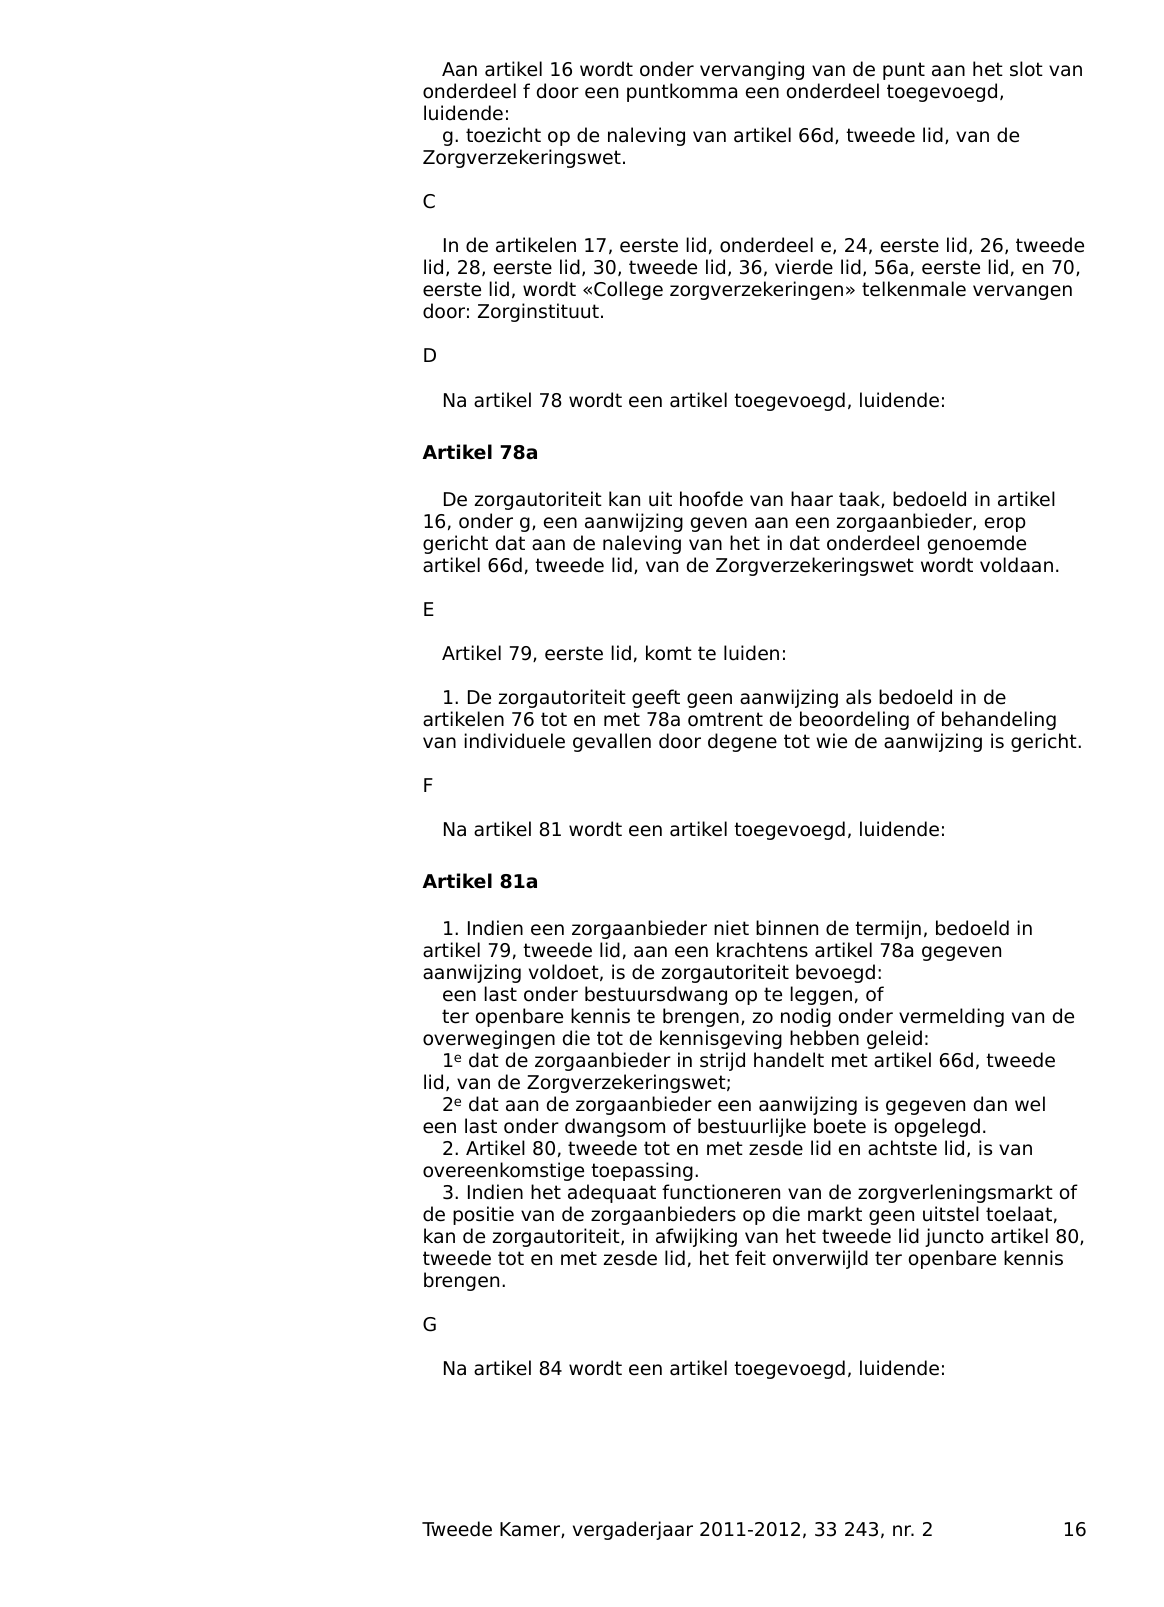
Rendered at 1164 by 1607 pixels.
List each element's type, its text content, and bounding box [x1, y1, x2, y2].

text In de artikelen 17, eerste lid, onderdeel e, 24, eerste lid, 26, tweede lid, 28, eerste lid, 30, tweede lid, 36, vierde lid, 56a, eerste lid, en 70, eerste lid, wordt «College zorgverzekeringen» telkenmale vervangen door: Zorginstituut. [422, 235, 1087, 323]
text Na artikel 84 wordt een artikel toegevoegd, luidende: [422, 1358, 1087, 1380]
text E [422, 599, 1087, 621]
text ter openbare kennis te brengen, zo nodig onder vermelding van de overwegingen die tot de kennisgeving hebben geleid: [422, 1006, 1087, 1050]
text De zorgautoriteit kan uit hoofde van haar taak, bedoeld in artikel 16, onder g, een aanwijzing geven aan een zorgaanbieder, erop gericht dat aan de naleving van het in dat onderdeel genoemde artikel 66d, tweede lid, van de Zorgverzekeringswet wordt voldaan. [422, 488, 1087, 576]
text D [422, 345, 1087, 367]
text 1. De zorgautoriteit geeft geen aanwijzing als bedoeld in de artikelen 76 tot en met 78a omtrent de beoordeling of behandeling van individuele gevallen door degene tot wie de aanwijzing is gericht. [422, 687, 1087, 753]
text g. toezicht op de naleving van artikel 66d, tweede lid, van de Zorgverzekeringswet. [422, 125, 1087, 169]
text een last onder bestuursdwang op te leggen, of [422, 984, 1087, 1006]
text 3. Indien het adequaat functioneren van de zorgverleningsmarkt of de positie van de zorgaanbieders op die markt geen uitstel toelaat, kan de zorgautoriteit, in afwijking van het tweede lid juncto artikel 80, tweede tot en met zesde lid, het feit onverwijld ter openbare kennis brengen. [422, 1182, 1087, 1292]
text 2. Artikel 80, tweede tot en met zesde lid en achtste lid, is van overeenkomstige toepassing. [422, 1138, 1087, 1182]
text Na artikel 78 wordt een artikel toegevoegd, luidende: [422, 389, 1087, 412]
text 1e dat de zorgaanbieder in strijd handelt met artikel 66d, tweede lid, van de Zorgverzekeringswet; [422, 1050, 1087, 1094]
text G [422, 1314, 1087, 1336]
text 2e dat aan de zorgaanbieder een aanwijzing is gegeven dan wel een last onder dwangsom of bestuurlijke boete is opgelegd. [422, 1094, 1087, 1138]
text Artikel 79, eerste lid, komt te luiden: [422, 643, 1087, 665]
text 1. Indien een zorgaanbieder niet binnen de termijn, bedoeld in artikel 79, tweede lid, aan een krachtens artikel 78a gegeven aanwijzing voldoet, is de zorgautoriteit bevoegd: [422, 918, 1087, 984]
text F [422, 775, 1087, 797]
subtitle Artikel 78a [422, 442, 1087, 463]
text Na artikel 81 wordt een artikel toegevoegd, luidende: [422, 819, 1087, 841]
text Aan artikel 16 wordt onder vervanging van de punt aan het slot van onderdeel f door een puntkomma een onderdeel toegevoegd, luidende: [422, 59, 1087, 125]
text C [422, 191, 1087, 213]
subtitle Artikel 81a [422, 871, 1087, 893]
